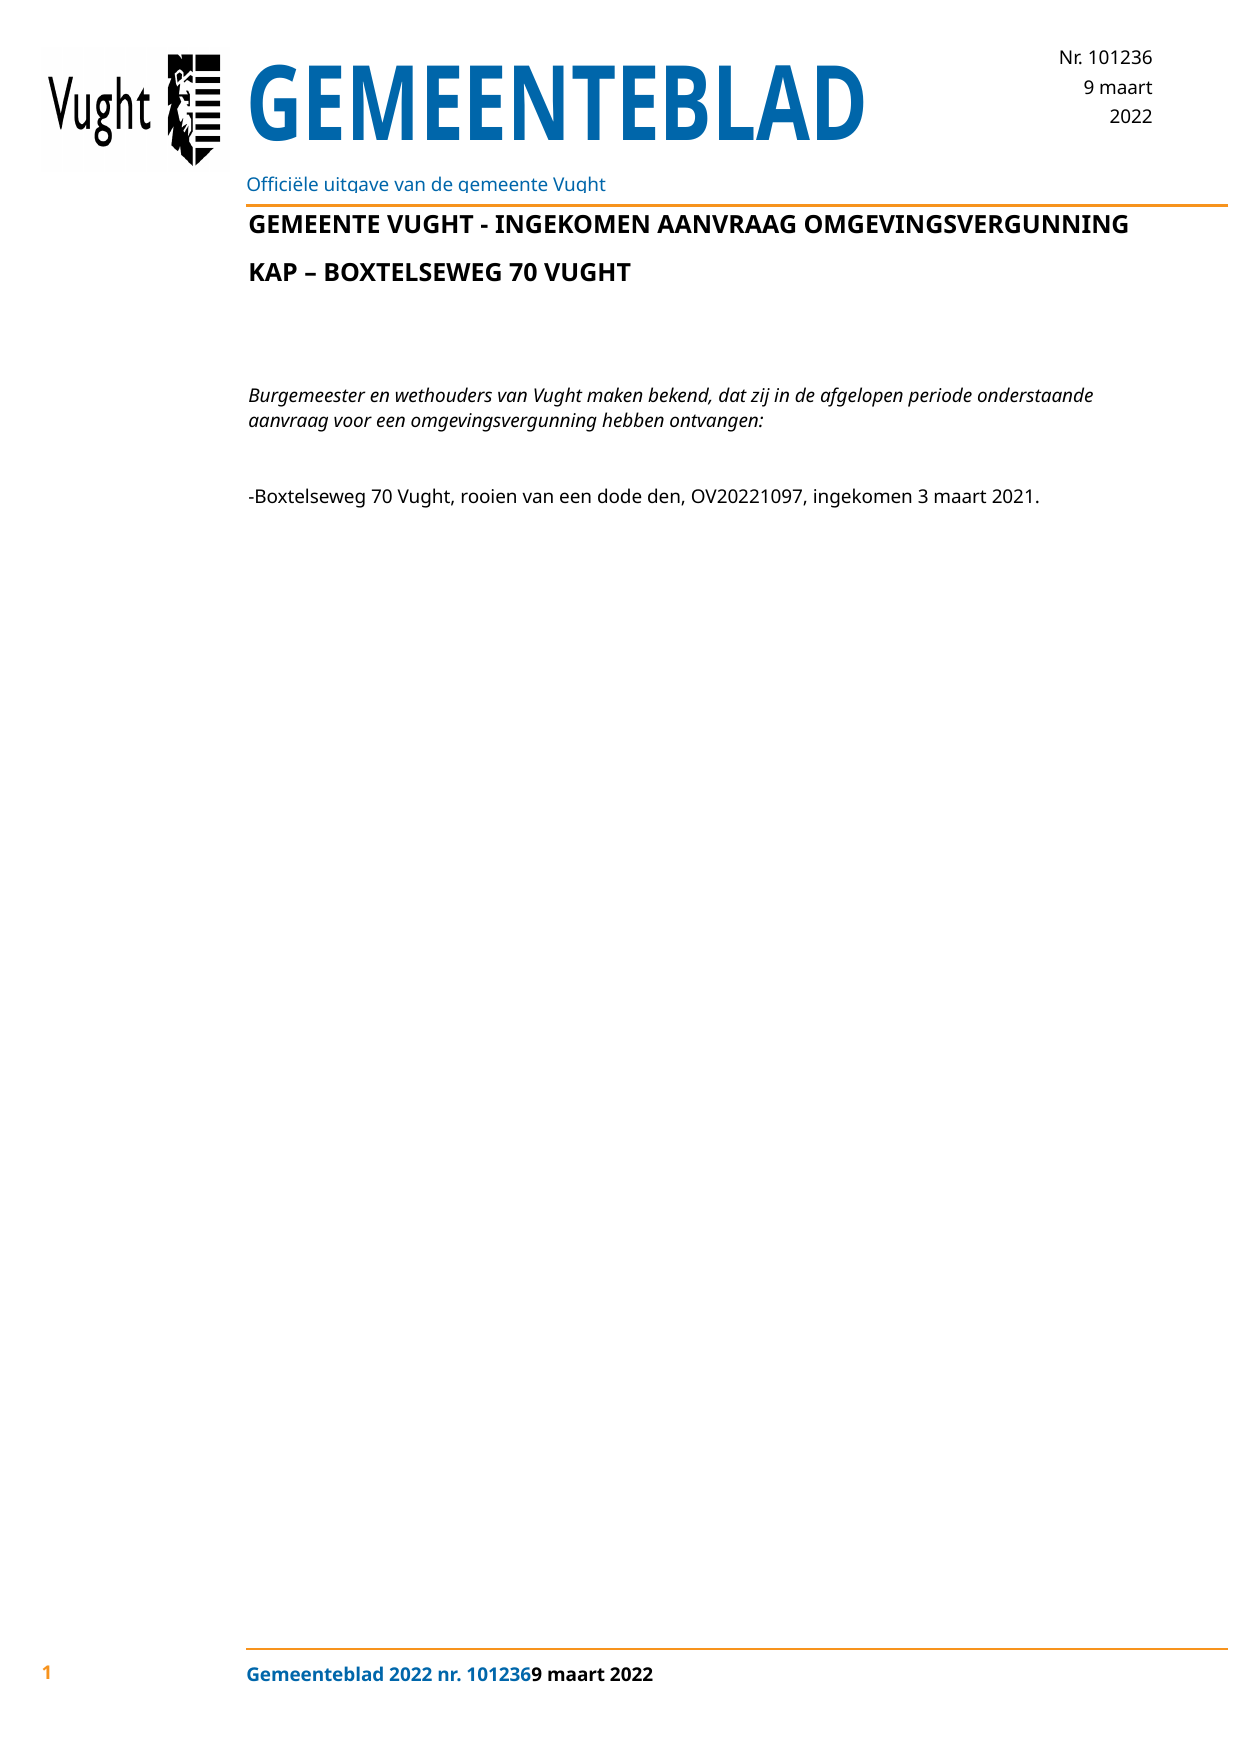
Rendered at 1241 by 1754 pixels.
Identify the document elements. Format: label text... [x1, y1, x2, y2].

text Burgemeester en wethouders van Vught maken bekend, dat zij in de afgelopen periode onderstaande aanvraag voor een omgevingsvergunning hebben ontvangen: [248, 382, 1152, 433]
text GEMEENTE VUGHT - INGEKOMEN AANVRAAG OMGEVINGSVERGUNNING KAP – BOXTELSEWEG 70 VUGHT [248, 207, 1152, 288]
text -Boxtelseweg 70 Vught, rooien van een dode den, OV20221097, ingekomen 3 maart 2021. [248, 484, 1152, 509]
picture [41, 47, 231, 172]
